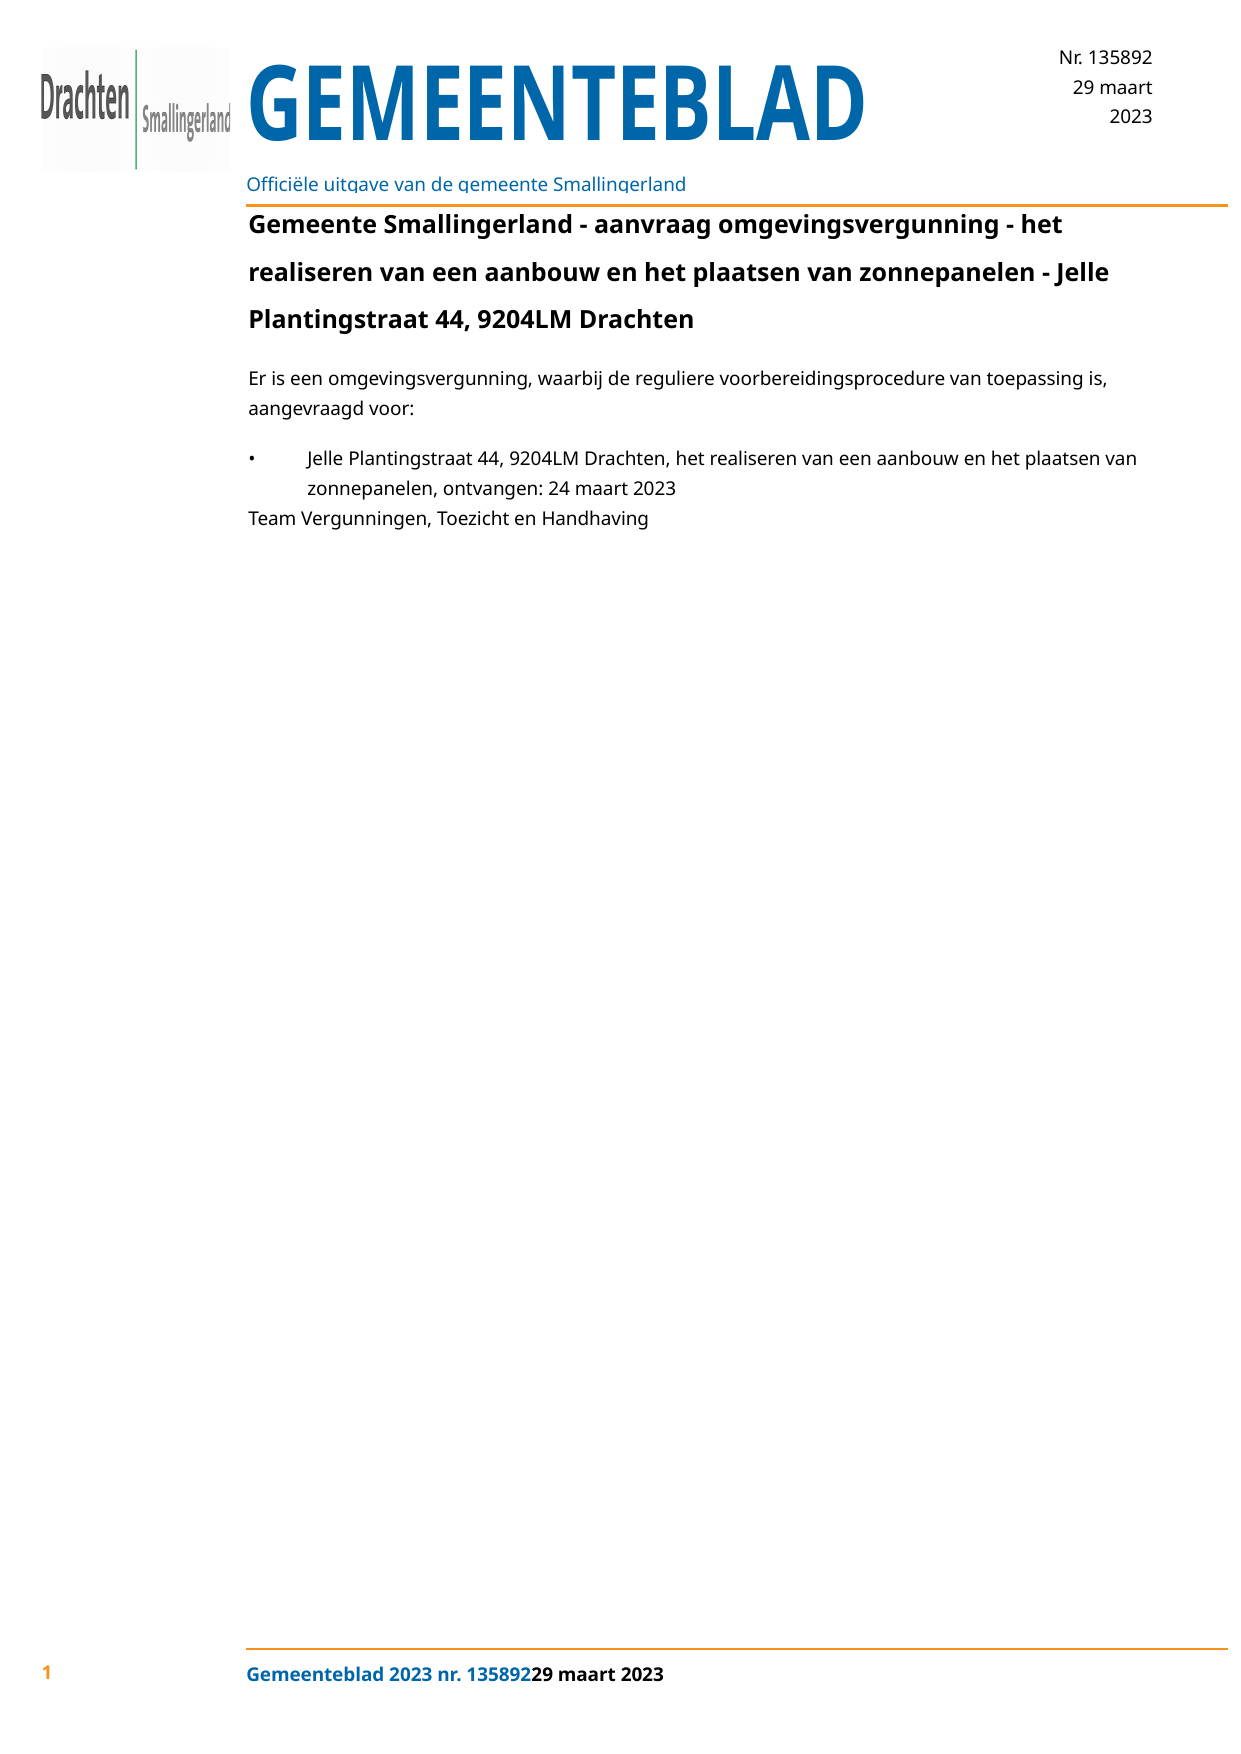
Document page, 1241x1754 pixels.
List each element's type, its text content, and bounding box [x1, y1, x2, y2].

text Team Vergunningen, Toezicht en Handhaving [248, 505, 1152, 530]
text Er is een omgevingsvergunning, waarbij de reguliere voorbereidingsprocedure van toepassing is, aangevraagd voor: [248, 366, 1152, 421]
picture [41, 47, 231, 172]
list Jelle Plantingstraat 44, 9204LM Drachten, het realiseren van een aanbouw en het plaatsen van zonnepanelen, ontvangen: 24 maart 2023 [248, 446, 1152, 501]
text Gemeente Smallingerland - aanvraag omgevingsvergunning - het realiseren van een aanbouw en het plaatsen van zonnepanelen - Jelle Plantingstraat 44, 9204LM Drachten [248, 207, 1152, 336]
